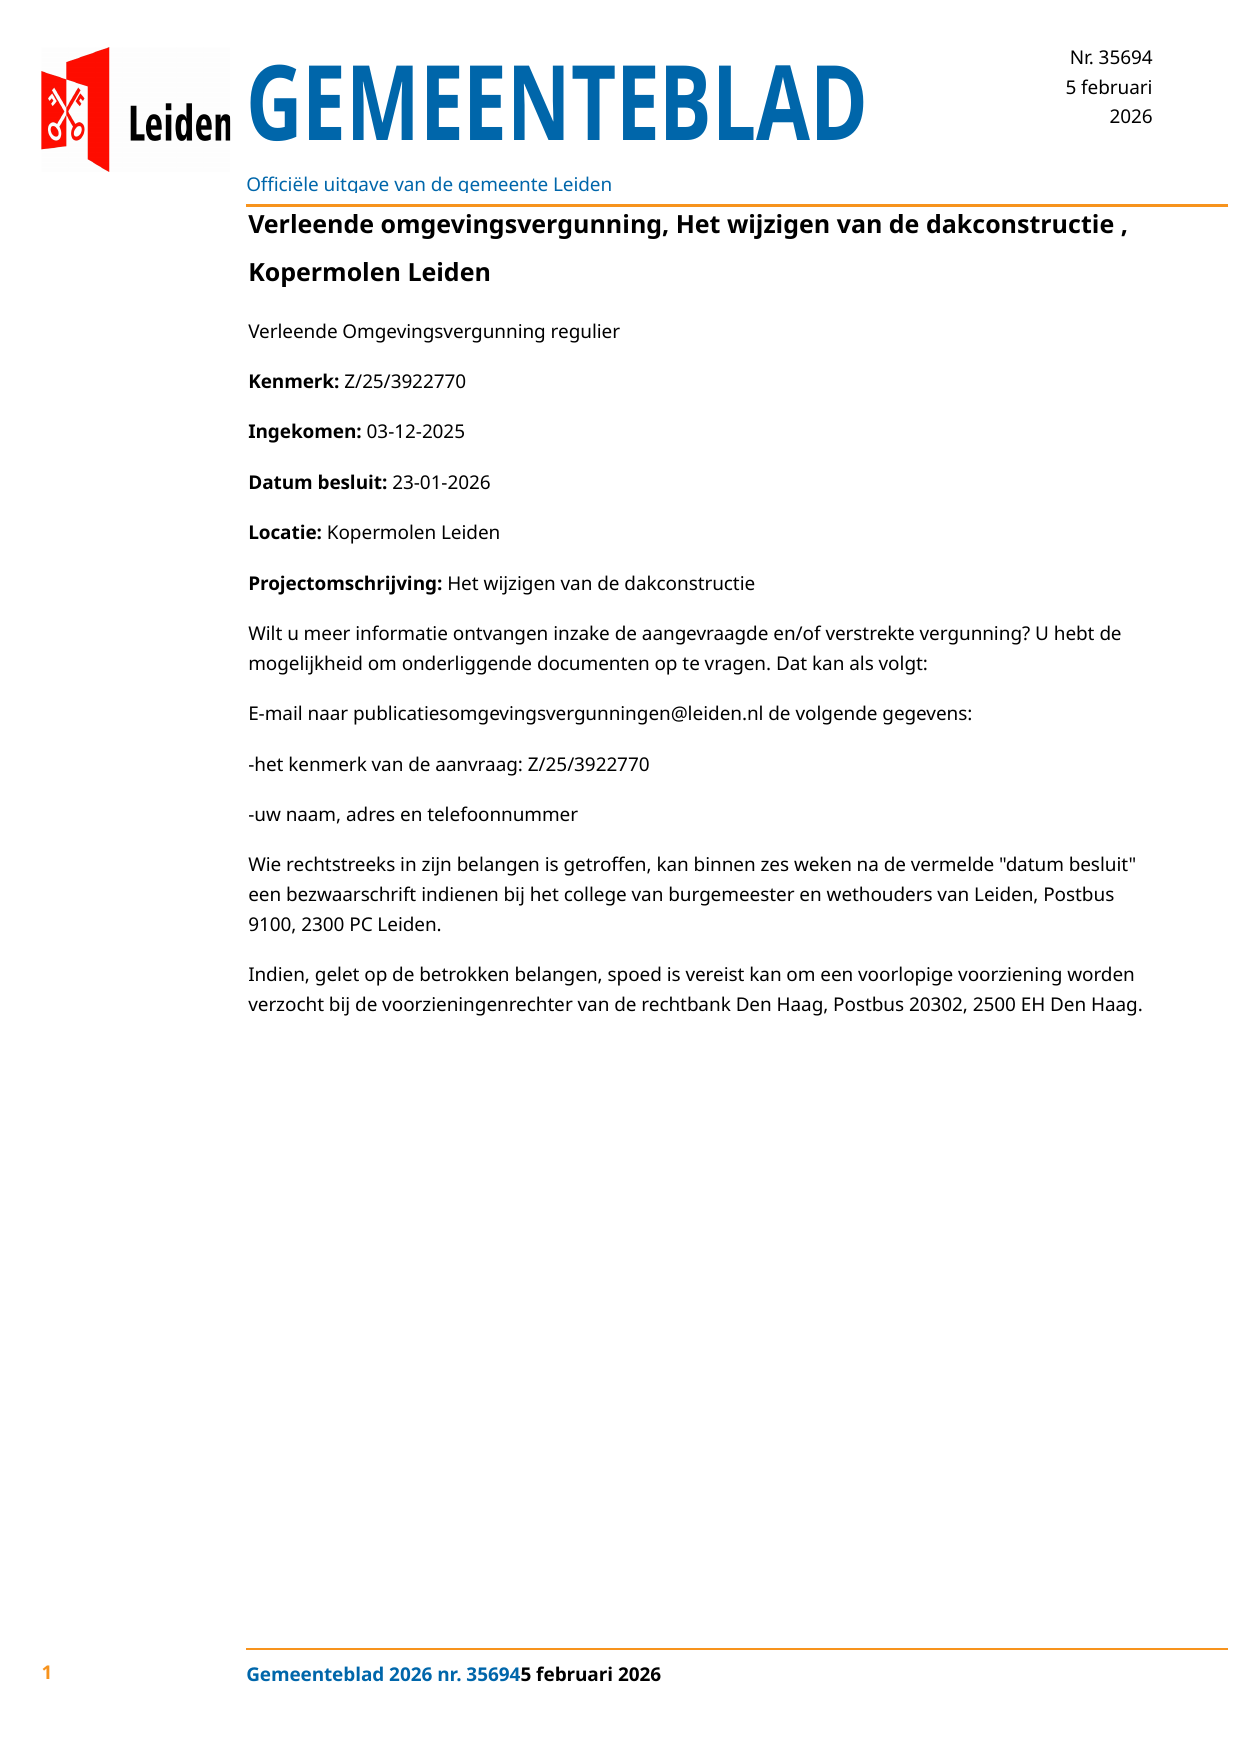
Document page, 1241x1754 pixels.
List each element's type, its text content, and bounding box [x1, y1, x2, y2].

text Datum besluit: 23-01-2026 [248, 469, 1152, 495]
text Locatie: Kopermolen Leiden [248, 519, 1152, 545]
text -het kenmerk van de aanvraag: Z/25/3922770 [248, 751, 1152, 777]
text Ingekomen: 03-12-2025 [248, 419, 1152, 444]
text Indien, gelet op de betrokken belangen, spoed is vereist kan om een voorlopige voorziening worden verzocht bij de voorzieningenrechter van de rechtbank Den Haag, Postbus 20302, 2500 EH Den Haag. [248, 961, 1152, 1017]
text Wie rechtstreeks in zijn belangen is getroffen, kan binnen zes weken na de vermelde "datum besluit" een bezwaarschrift indienen bij het college van burgemeester en wethouders van Leiden, Postbus 9100, 2300 PC Leiden. [248, 852, 1152, 937]
text Verleende Omgevingsvergunning regulier [248, 318, 1152, 344]
text Kenmerk: Z/25/3922770 [248, 368, 1152, 394]
text Projectomschrijving: Het wijzigen van de dakconstructie [248, 570, 1152, 596]
text -uw naam, adres en telefoonnummer [248, 801, 1152, 827]
picture [41, 47, 231, 172]
text E-mail naar publicatiesomgevingsvergunningen@leiden.nl de volgende gegevens: [248, 700, 1152, 726]
text Verleende omgevingsvergunning, Het wijzigen van de dakconstructie , Kopermolen Leiden [248, 207, 1152, 288]
text Wilt u meer informatie ontvangen inzake de aangevraagde en/of verstrekte vergunning? U hebt de mogelijkheid om onderliggende documenten op te vragen. Dat kan als volgt: [248, 620, 1152, 676]
